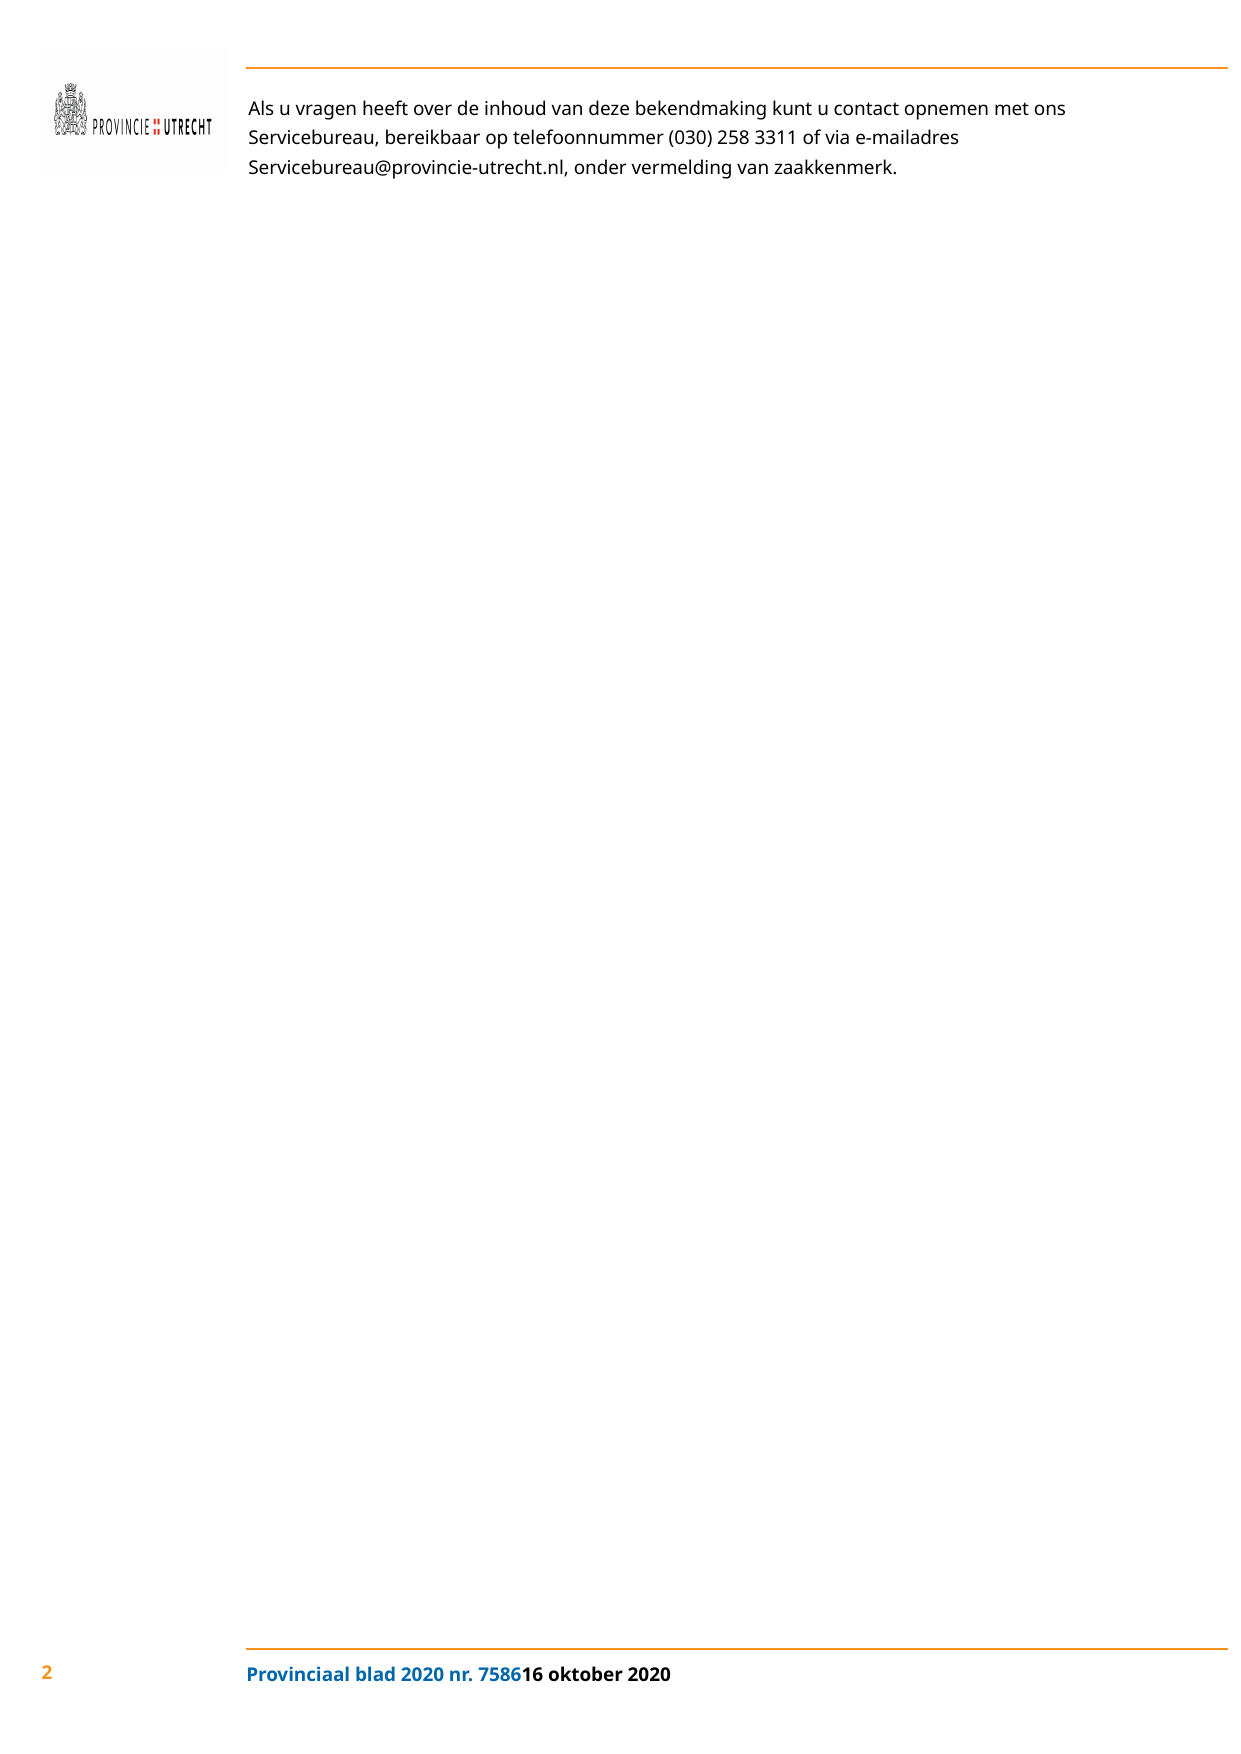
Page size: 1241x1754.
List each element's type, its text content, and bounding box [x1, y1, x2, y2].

text Als u vragen heeft over de inhoud van deze bekendmaking kunt u contact opnemen met ons Servicebureau, bereikbaar op telefoonnummer (030) 258 3311 of via e-mailadres Servicebureau@provincie-utrecht.nl, onder vermelding van zaakkenmerk. [248, 95, 1152, 180]
picture [41, 47, 231, 172]
